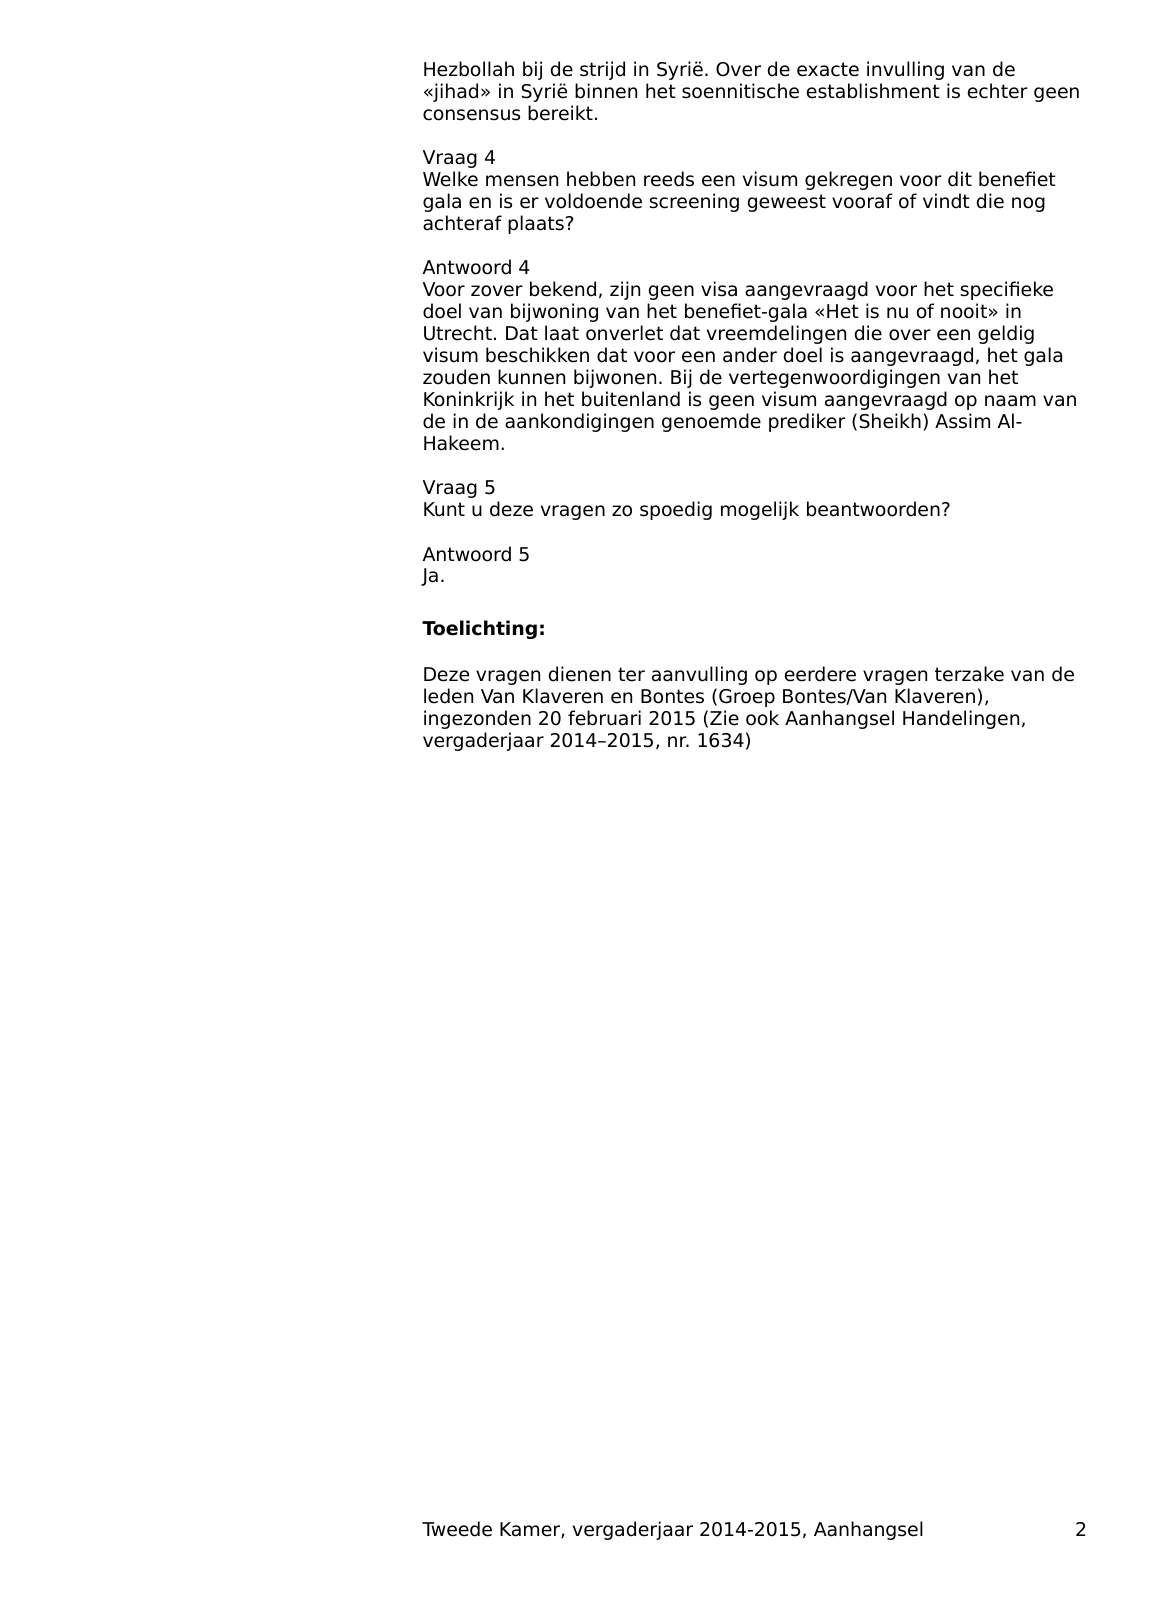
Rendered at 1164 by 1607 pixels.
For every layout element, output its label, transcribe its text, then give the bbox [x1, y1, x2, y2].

text Vraag 4 [422, 147, 1087, 169]
text Vraag 5 [422, 477, 1087, 499]
text Antwoord 4 [422, 257, 1087, 279]
text Welke mensen hebben reeds een visum gekregen voor dit benefiet gala en is er voldoende screening geweest vooraf of vindt die nog achteraf plaats? [422, 169, 1087, 235]
subtitle Toelichting: [422, 617, 1087, 639]
text Hezbollah bij de strijd in Syrië. Over de exacte invulling van de «jihad» in Syrië binnen het soennitische establishment is echter geen consensus bereikt. [422, 59, 1087, 125]
text Kunt u deze vragen zo spoedig mogelijk beantwoorden? [422, 499, 1087, 521]
text Voor zover bekend, zijn geen visa aangevraagd voor het specifieke doel van bijwoning van het benefiet-gala «Het is nu of nooit» in Utrecht. Dat laat onverlet dat vreemdelingen die over een geldig visum beschikken dat voor een ander doel is aangevraagd, het gala zouden kunnen bijwonen. Bij de vertegenwoordigingen van het Koninkrijk in het buitenland is geen visum aangevraagd op naam van de in de aankondigingen genoemde prediker (Sheikh) Assim Al-Hakeem. [422, 279, 1087, 455]
text Deze vragen dienen ter aanvulling op eerdere vragen terzake van de leden Van Klaveren en Bontes (Groep Bontes/Van Klaveren), ingezonden 20 februari 2015 (Zie ook Aanhangsel Handelingen, vergaderjaar 2014–2015, nr. 1634) [422, 664, 1087, 752]
text Ja. [422, 565, 1087, 587]
text Antwoord 5 [422, 543, 1087, 565]
